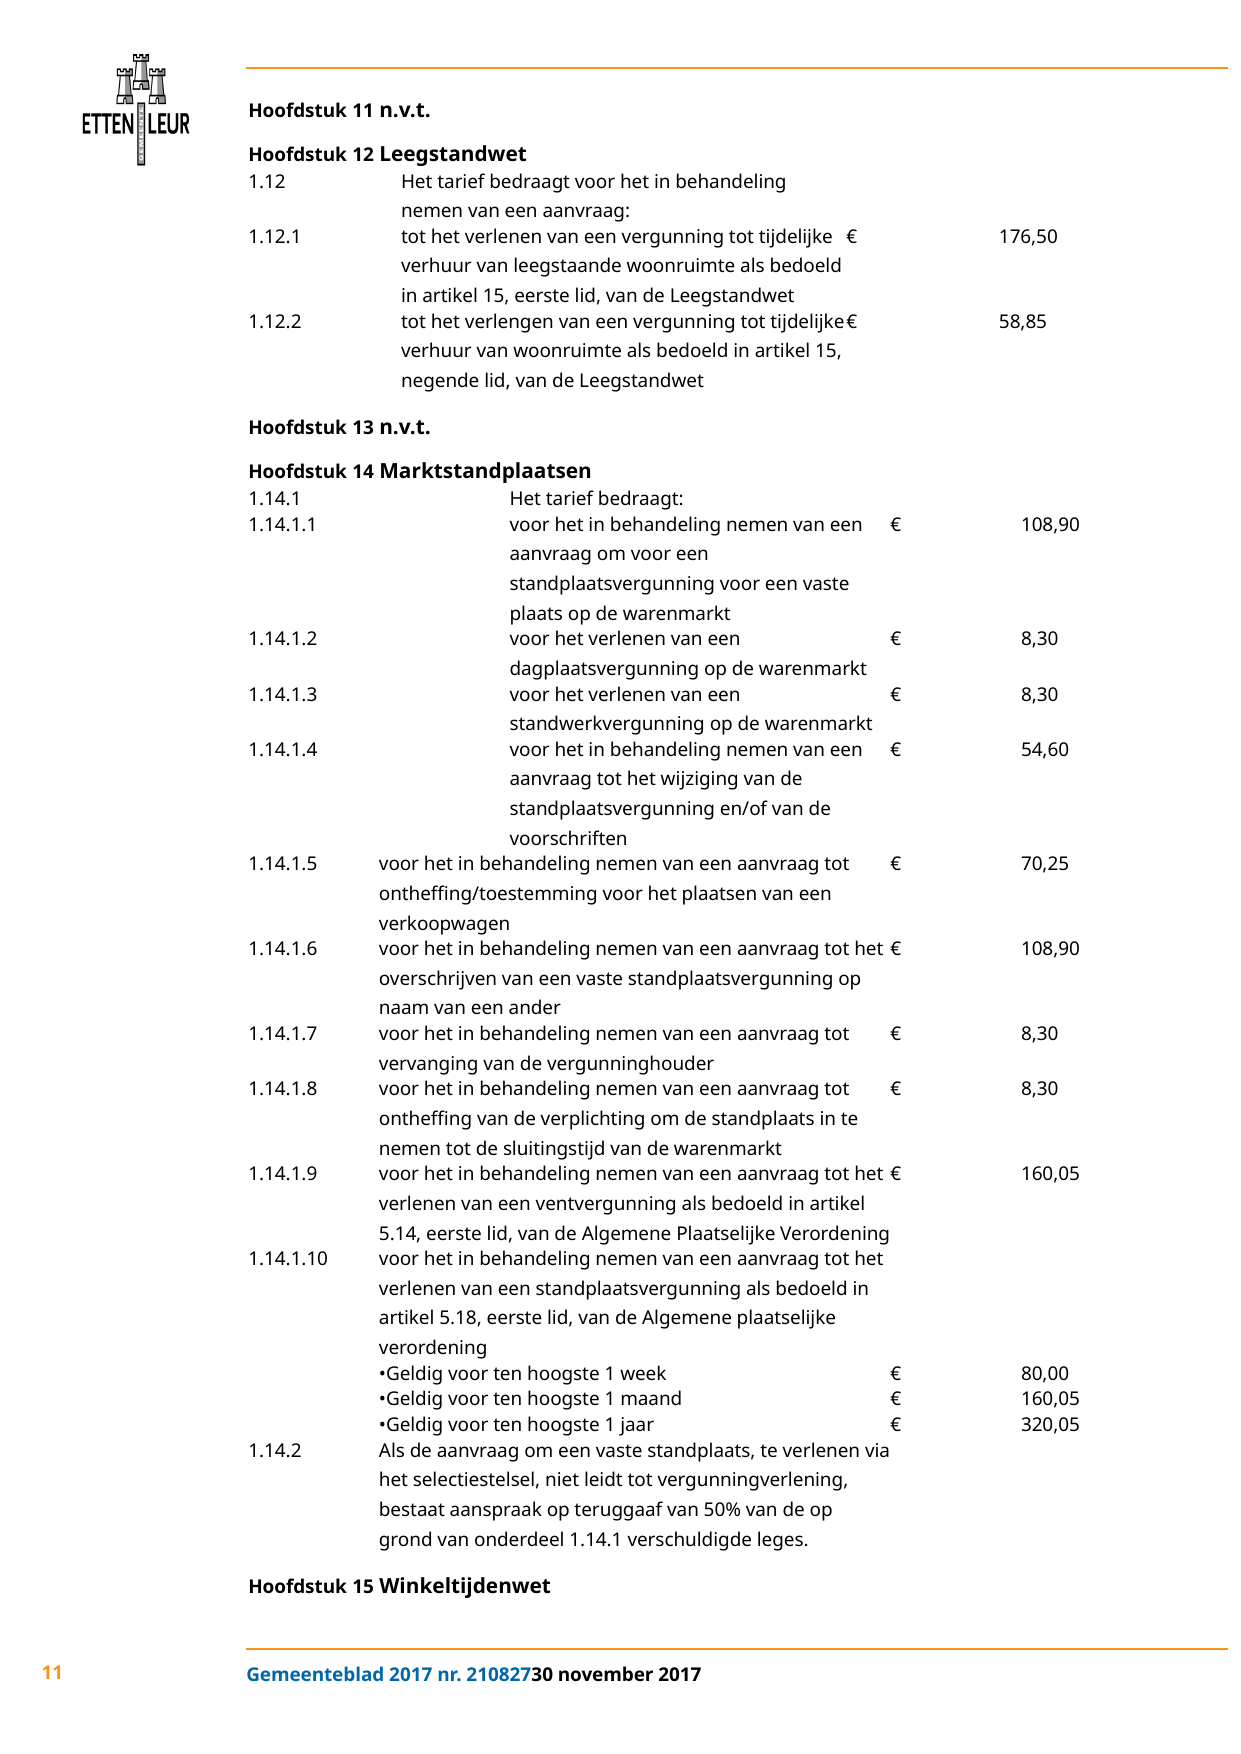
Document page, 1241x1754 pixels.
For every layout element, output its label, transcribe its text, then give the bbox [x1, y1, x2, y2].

table_cell 1.14.1.9 [248, 1161, 379, 1245]
table_cell 1.14.1.4 [248, 736, 509, 851]
table_cell [1021, 1437, 1152, 1552]
table_cell 160,05 [1021, 1386, 1152, 1411]
table_cell [248, 1360, 379, 1386]
table_header [846, 168, 999, 223]
table_cell 58,85 [999, 308, 1152, 393]
table_cell 1.14.1.7 [248, 1020, 379, 1076]
table_cell •Geldig voor ten hoogste 1 week [379, 1360, 890, 1386]
table_cell 1.14.1.8 [248, 1076, 379, 1161]
table_cell voor het in behandeling nemen van een aanvraag tot ontheffing van de verplichting om de standplaats in te nemen tot de sluitingstijd van de warenmarkt [379, 1076, 890, 1161]
table_cell 108,90 [1021, 511, 1152, 625]
table_cell 54,60 [1021, 736, 1152, 851]
table_cell voor het in behandeling nemen van een aanvraag tot het wijziging van de standplaatsvergunning en/of van de voorschriften [509, 736, 890, 851]
table_cell € [890, 736, 1021, 851]
table_cell [890, 1245, 1021, 1360]
table_header 1.14.1 [248, 485, 509, 511]
table_cell € [846, 223, 999, 308]
table_cell voor het in behandeling nemen van een aanvraag om voor een standplaatsvergunning voor een vaste plaats op de warenmarkt [509, 511, 890, 625]
table_cell 320,05 [1021, 1411, 1152, 1437]
table_cell tot het verlengen van een vergunning tot tijdelijke verhuur van woonruimte als bedoeld in artikel 15, negende lid, van de Leegstandwet [401, 308, 846, 393]
table_cell 1.12.2 [248, 308, 401, 393]
text Hoofdstuk 11 n.v.t. [248, 95, 1152, 123]
text Hoofdstuk 15 Winkeltijdenwet [248, 1571, 1152, 1599]
table_cell voor het in behandeling nemen van een aanvraag tot het verlenen van een standplaatsvergunning als bedoeld in artikel 5.18, eerste lid, van de Algemene plaatselijke verordening [379, 1245, 890, 1360]
picture [41, 47, 231, 172]
table_cell 1.14.1.10 [248, 1245, 379, 1360]
table_cell 70,25 [1021, 851, 1152, 935]
table_cell tot het verlenen van een vergunning tot tijdelijke verhuur van leegstaande woonruimte als bedoeld in artikel 15, eerste lid, van de Leegstandwet [401, 223, 846, 308]
table_header Het tarief bedraagt voor het in behandeling nemen van een aanvraag: [401, 168, 846, 223]
table_cell •Geldig voor ten hoogste 1 jaar [379, 1411, 890, 1437]
table_cell [248, 1411, 379, 1437]
table_cell voor het in behandeling nemen van een aanvraag tot het overschrijven van een vaste standplaatsvergunning op naam van een ander [379, 935, 890, 1020]
table_cell 1.14.1.3 [248, 681, 509, 736]
table_cell € [890, 1411, 1021, 1437]
table_cell 1.14.1.1 [248, 511, 509, 625]
table_cell € [890, 625, 1021, 681]
table_cell 1.14.1.5 [248, 851, 379, 935]
table_cell € [890, 1386, 1021, 1411]
table_cell voor het in behandeling nemen van een aanvraag tot vervanging van de vergunninghouder [379, 1020, 890, 1076]
table_header [999, 168, 1152, 223]
table_cell € [890, 511, 1021, 625]
table_cell € [890, 1360, 1021, 1386]
table_cell 8,30 [1021, 625, 1152, 681]
table_cell 8,30 [1021, 681, 1152, 736]
table_cell € [846, 308, 999, 393]
table_cell 8,30 [1021, 1020, 1152, 1076]
table_cell •Geldig voor ten hoogste 1 maand [379, 1386, 890, 1411]
table_cell voor het verlenen van een standwerkvergunning op de warenmarkt [509, 681, 890, 736]
table_header Het tarief bedraagt: [509, 485, 890, 511]
table_cell 176,50 [999, 223, 1152, 308]
table_cell 160,05 [1021, 1161, 1152, 1245]
table_cell 1.14.1.2 [248, 625, 509, 681]
table_cell [248, 1386, 379, 1411]
table_cell € [890, 935, 1021, 1020]
table_cell voor het in behandeling nemen van een aanvraag tot het verlenen van een ventvergunning als bedoeld in artikel 5.14, eerste lid, van de Algemene Plaatselijke Verordening [379, 1161, 890, 1245]
table_cell € [890, 1076, 1021, 1161]
table_cell € [890, 1161, 1021, 1245]
table_cell 1.12.1 [248, 223, 401, 308]
table_cell Als de aanvraag om een vaste standplaats, te verlenen via het selectiestelsel, niet leidt tot vergunningverlening, bestaat aanspraak op teruggaaf van 50% van de op grond van onderdeel 1.14.1 verschuldigde leges. [379, 1437, 890, 1552]
table_cell 1.14.2 [248, 1437, 379, 1552]
table_cell € [890, 681, 1021, 736]
table_cell € [890, 851, 1021, 935]
table_cell € [890, 1020, 1021, 1076]
table_cell [1021, 1245, 1152, 1360]
table_header [1021, 485, 1152, 511]
table_header 1.12 [248, 168, 401, 223]
text Hoofdstuk 14 Marktstandplaatsen [248, 457, 1152, 485]
table_cell voor het in behandeling nemen van een aanvraag tot ontheffing/toestemming voor het plaatsen van een verkoopwagen [379, 851, 890, 935]
text Hoofdstuk 13 n.v.t. [248, 412, 1152, 441]
table_cell voor het verlenen van een dagplaatsvergunning op de warenmarkt [509, 625, 890, 681]
table_cell [890, 1437, 1021, 1552]
table_cell 8,30 [1021, 1076, 1152, 1161]
table_cell 80,00 [1021, 1360, 1152, 1386]
table_header [890, 485, 1021, 511]
text Hoofdstuk 12 Leegstandwet [248, 139, 1152, 168]
table_cell 108,90 [1021, 935, 1152, 1020]
table_cell 1.14.1.6 [248, 935, 379, 1020]
